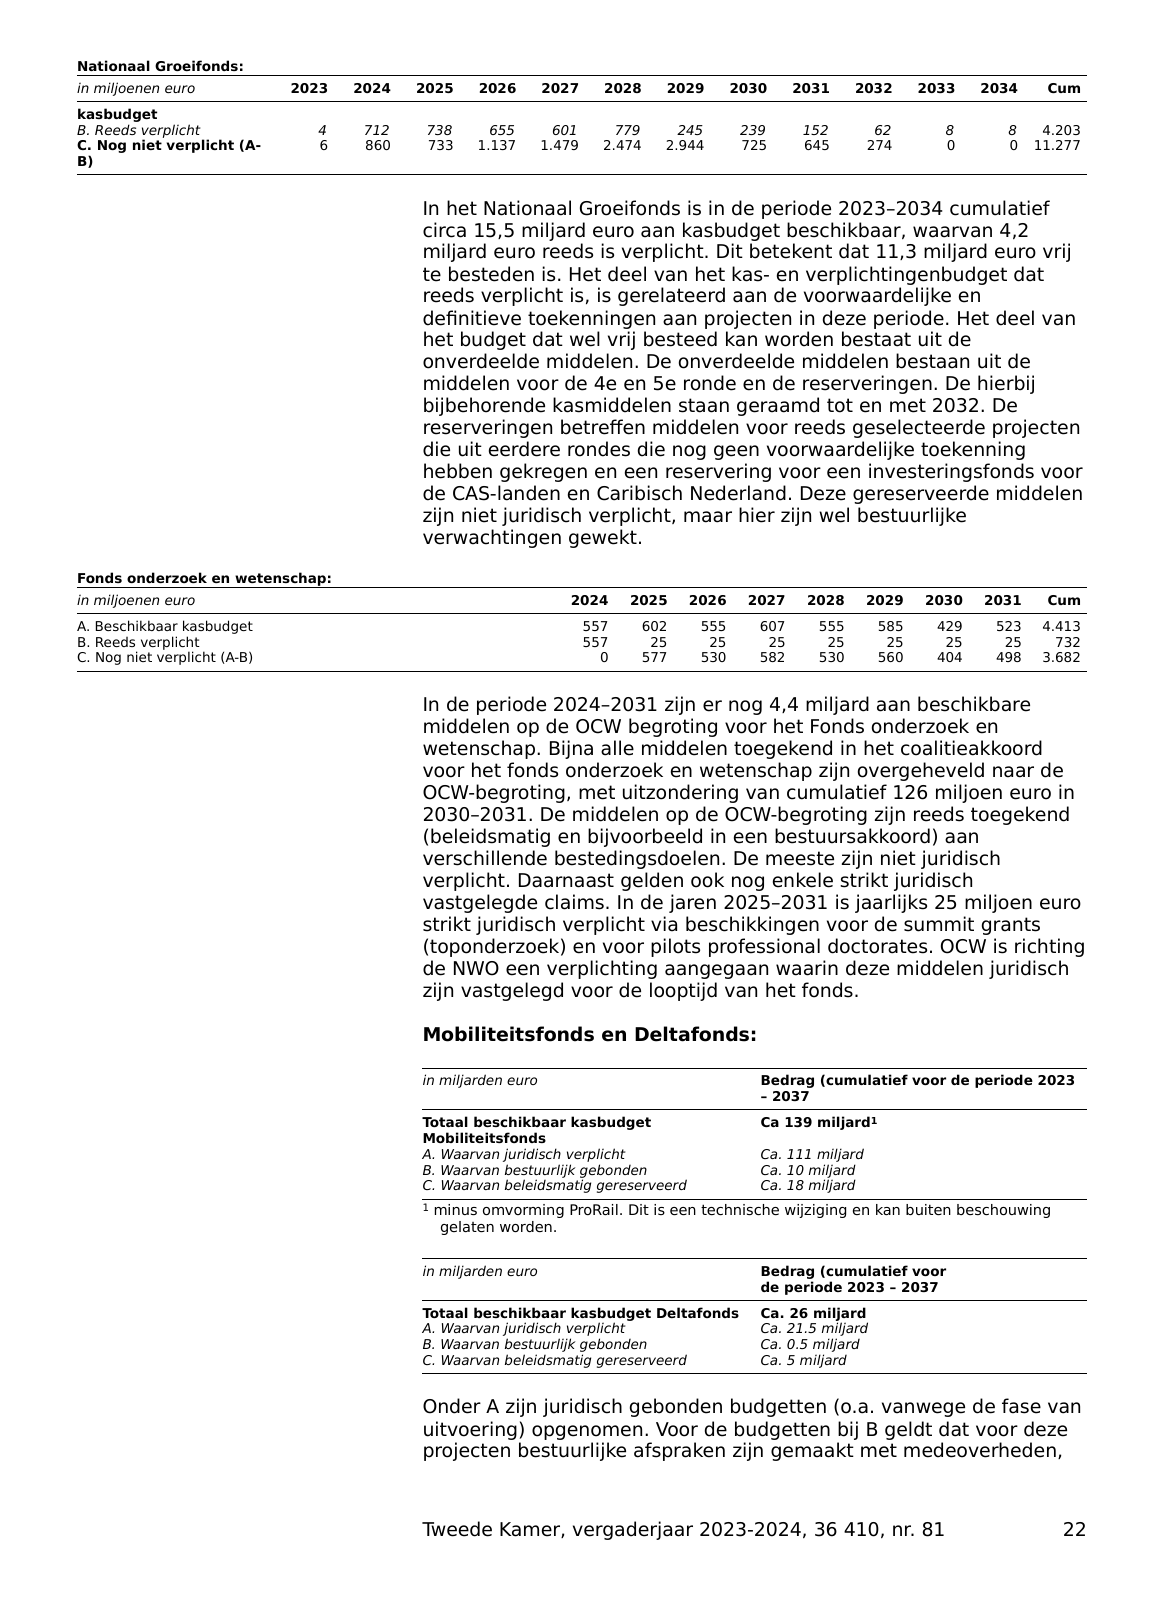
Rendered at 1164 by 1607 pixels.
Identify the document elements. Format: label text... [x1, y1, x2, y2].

table_cell [459, 102, 522, 122]
table_cell 2023 [271, 76, 334, 101]
table_cell 555 [673, 614, 732, 634]
text Onder A zijn juridisch gebonden budgetten (o.a. vanwege de fase van uitvoering) opgenomen. Voor de budgetten bij B geldt dat voor deze projecten bestuurlijke afspraken zijn gemaakt met medeoverheden, [422, 1396, 1087, 1462]
table_cell 2032 [836, 76, 898, 101]
table_cell 2029 [850, 588, 909, 613]
table_cell 3.682 [1028, 650, 1087, 671]
table_cell 404 [909, 650, 968, 671]
table_cell 607 [732, 614, 791, 634]
table_cell 523 [969, 614, 1027, 634]
table_cell [334, 102, 397, 122]
table_cell [648, 102, 710, 122]
table_cell 2024 [555, 588, 614, 613]
table_cell Ca. 5 miljard [754, 1353, 1087, 1373]
table_cell 2024 [334, 76, 397, 101]
table_cell 577 [614, 650, 673, 671]
table_cell 2.474 [585, 138, 647, 174]
table_cell C. Waarvan beleidsmatig gereserveerd [422, 1353, 754, 1373]
text In het Nationaal Groeifonds is in de periode 2023–2034 cumulatief circa 15,5 miljard euro aan kasbudget beschikbaar, waarvan 4,2 miljard euro reeds is verplicht. Dit betekent dat 11,3 miljard euro vrij te besteden is. Het deel van het kas- en verplichtingenbudget dat reeds verplicht is, is gerelateerd aan de voorwaardelijke en definitieve toekenningen aan projecten in deze periode. Het deel van het budget dat wel vrij besteed kan worden bestaat uit de onverdeelde middelen. De onverdeelde middelen bestaan uit de middelen voor de 4e en 5e ronde en de reserveringen. De hierbij bijbehorende kasmiddelen staan geraamd tot en met 2032. De reserveringen betreffen middelen voor reeds geselecteerde projecten die uit eerdere rondes die nog geen voorwaardelijke toekenning hebben gekregen en een reservering voor een investeringsfonds voor de CAS-landen en Caribisch Nederland. Deze gereserveerde middelen zijn niet juridisch verplicht, maar hier zijn wel bestuurlijke verwachtingen gewekt. [422, 197, 1087, 549]
table_cell Ca. 10 miljard [754, 1162, 1087, 1178]
table_cell Ca. 18 miljard [754, 1178, 1087, 1198]
table_cell 555 [791, 614, 850, 634]
table_cell 0 [961, 138, 1024, 174]
table_cell 560 [850, 650, 909, 671]
table_cell 530 [791, 650, 850, 671]
table_cell 2030 [710, 76, 773, 101]
table_cell [836, 102, 898, 122]
table_cell B. Waarvan bestuurlijk gebonden [422, 1337, 754, 1353]
table_cell 245 [648, 123, 710, 138]
table_cell 25 [732, 634, 791, 650]
table_cell 1.479 [522, 138, 585, 174]
table_cell 2028 [791, 588, 850, 613]
table_cell A. Waarvan juridisch verplicht [422, 1147, 754, 1162]
table_cell A. Waarvan juridisch verplicht [422, 1321, 754, 1337]
table_cell 6 [271, 138, 334, 174]
table_cell [397, 102, 459, 122]
table_cell 2029 [648, 76, 710, 101]
table_cell 8 [961, 123, 1024, 138]
table_cell 738 [397, 123, 459, 138]
table_cell Ca. 111 miljard [754, 1147, 1087, 1162]
table_cell [710, 102, 773, 122]
table_cell 1 minus omvorming ProRail. Dit is een technische wijziging en kan buiten beschouwing gelaten worden. [422, 1200, 1087, 1236]
table_cell 645 [773, 138, 836, 174]
table_cell Cum [1028, 588, 1087, 613]
table_cell 557 [555, 614, 614, 634]
table_cell Totaal beschikbaar kasbudget Mobiliteitsfonds [422, 1110, 754, 1147]
table_cell 0 [555, 650, 614, 671]
table_cell 4.203 [1024, 123, 1087, 138]
table_cell 2025 [614, 588, 673, 613]
table_cell 2027 [522, 76, 585, 101]
table_cell 2034 [961, 76, 1024, 101]
table_cell 557 [555, 634, 614, 650]
table_cell 4.413 [1028, 614, 1087, 634]
table_cell 2027 [732, 588, 791, 613]
table_cell 2026 [459, 76, 522, 101]
table_cell 712 [334, 123, 397, 138]
subtitle Mobiliteitsfonds en Deltafonds: [422, 1024, 1087, 1046]
table_header Bedrag (cumulatief voor de periode 2023 – 2037 [754, 1069, 1087, 1109]
table_cell Ca 139 miljard1 [754, 1110, 1087, 1147]
table_cell 655 [459, 123, 522, 138]
table_cell 530 [673, 650, 732, 671]
table_cell 602 [614, 614, 673, 634]
table_header Nationaal Groeifonds: [77, 59, 1087, 75]
table_cell 2026 [673, 588, 732, 613]
table_cell Ca. 21.5 miljard [754, 1321, 1087, 1337]
table_header Fonds onderzoek en wetenschap: [77, 571, 1087, 587]
table_cell 1.137 [459, 138, 522, 174]
table_cell 2030 [909, 588, 968, 613]
table_cell C. Waarvan beleidsmatig gereserveerd [422, 1178, 754, 1198]
table_cell [585, 102, 647, 122]
table_cell 601 [522, 123, 585, 138]
table_cell [271, 102, 334, 122]
table_header Bedrag (cumulatief voor de periode 2023 – 2037 [754, 1259, 1087, 1300]
table_cell kasbudget [77, 102, 271, 122]
table_cell 274 [836, 138, 898, 174]
table_cell 429 [909, 614, 968, 634]
table_cell 11.277 [1024, 138, 1087, 174]
table_cell [1024, 102, 1087, 122]
table_cell 0 [898, 138, 961, 174]
table_cell 25 [850, 634, 909, 650]
table_cell B. Waarvan bestuurlijk gebonden [422, 1162, 754, 1178]
table_cell [961, 102, 1024, 122]
table_cell 582 [732, 650, 791, 671]
table_cell B. Reeds verplicht [77, 123, 271, 138]
table_cell 239 [710, 123, 773, 138]
table_cell [522, 102, 585, 122]
table_cell 725 [710, 138, 773, 174]
table_cell 2031 [773, 76, 836, 101]
table_cell B. Reeds verplicht [77, 634, 555, 650]
table_cell in miljoenen euro [77, 76, 271, 101]
table_cell 733 [397, 138, 459, 174]
table_cell 8 [898, 123, 961, 138]
table_cell 62 [836, 123, 898, 138]
table_cell 732 [1028, 634, 1087, 650]
table_cell [898, 102, 961, 122]
table_cell Ca. 26 miljard [754, 1301, 1087, 1321]
table_cell A. Beschikbaar kasbudget [77, 614, 555, 634]
table_cell [773, 102, 836, 122]
table_cell 25 [909, 634, 968, 650]
table_cell 2033 [898, 76, 961, 101]
table_cell 2.944 [648, 138, 710, 174]
table_cell 152 [773, 123, 836, 138]
table_cell 2028 [585, 76, 647, 101]
table_cell 25 [969, 634, 1027, 650]
table_cell Cum [1024, 76, 1087, 101]
table_cell C. Nog niet verplicht (A-B) [77, 650, 555, 671]
table_header in miljarden euro [422, 1069, 754, 1109]
table_cell 25 [614, 634, 673, 650]
table_cell C. Nog niet verplicht (A-B) [77, 138, 271, 174]
table_cell in miljoenen euro [77, 588, 555, 613]
table_cell 2031 [969, 588, 1027, 613]
table_header in miljarden euro [422, 1259, 754, 1300]
table_cell 25 [791, 634, 850, 650]
table_cell 4 [271, 123, 334, 138]
table_cell 779 [585, 123, 647, 138]
table_cell Ca. 0.5 miljard [754, 1337, 1087, 1353]
text In de periode 2024–2031 zijn er nog 4,4 miljard aan beschikbare middelen op de OCW begroting voor het Fonds onderzoek en wetenschap. Bijna alle middelen toegekend in het coalitieakkoord voor het fonds onderzoek en wetenschap zijn overgeheveld naar de OCW-begroting, met uitzondering van cumulatief 126 miljoen euro in 2030–2031. De middelen op de OCW-begroting zijn reeds toegekend (beleidsmatig en bijvoorbeeld in een bestuursakkoord) aan verschillende bestedingsdoelen. De meeste zijn niet juridisch verplicht. Daarnaast gelden ook nog enkele strikt juridisch vastgelegde claims. In de jaren 2025–2031 is jaarlijks 25 miljoen euro strikt juridisch verplicht via beschikkingen voor de summit grants (toponderzoek) en voor pilots professional doctorates. OCW is richting de NWO een verplichting aangegaan waarin deze middelen juridisch zijn vastgelegd voor de looptijd van het fonds. [422, 694, 1087, 1001]
table_cell 25 [673, 634, 732, 650]
table_cell 585 [850, 614, 909, 634]
table_cell 498 [969, 650, 1027, 671]
table_cell 860 [334, 138, 397, 174]
table_cell 2025 [397, 76, 459, 101]
table_cell Totaal beschikbaar kasbudget Deltafonds [422, 1301, 754, 1321]
